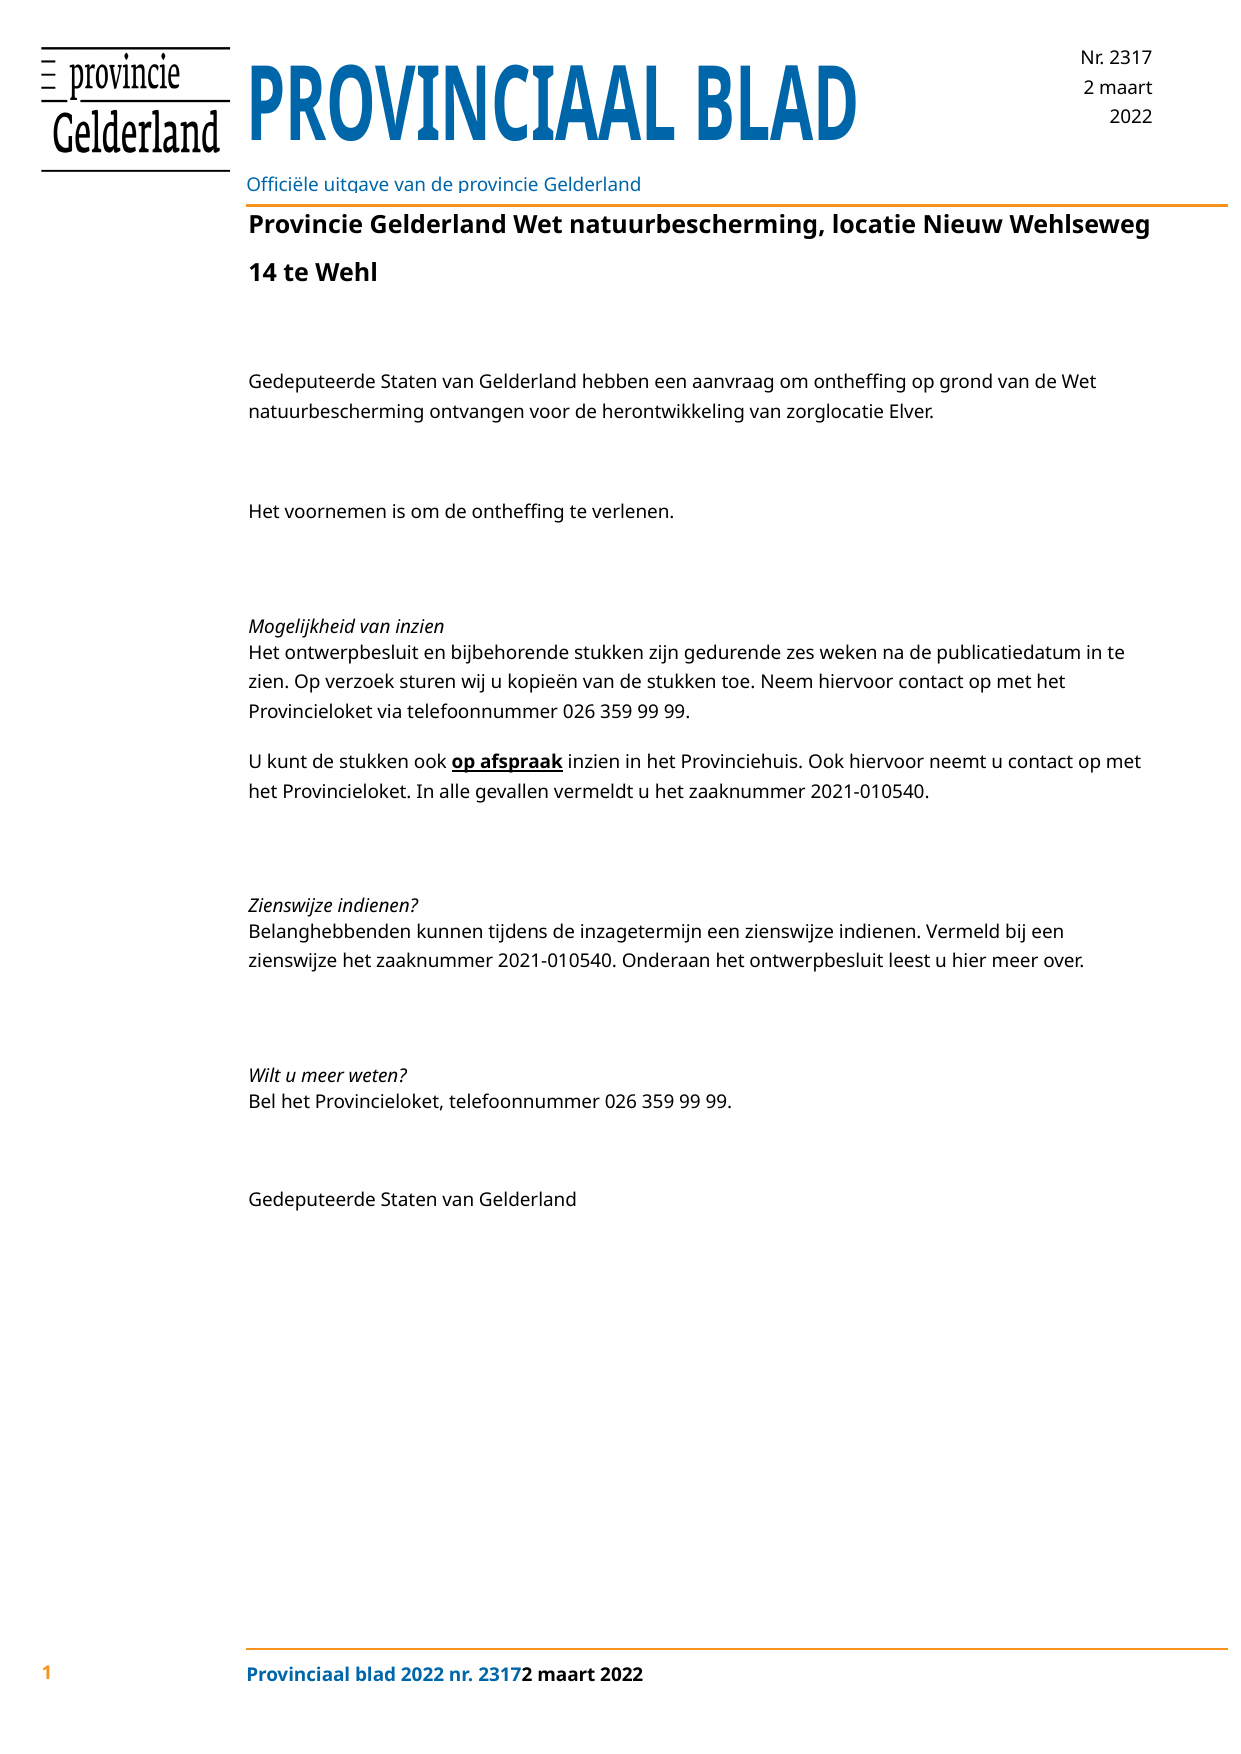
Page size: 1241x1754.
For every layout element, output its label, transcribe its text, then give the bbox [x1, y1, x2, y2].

text Het ontwerpbesluit en bijbehorende stukken zijn gedurende zes weken na de publicatiedatum in te zien. Op verzoek sturen wij u kopieën van de stukken toe. Neem hiervoor contact op met het Provincieloket via telefoonnummer 026 359 99 99. [248, 639, 1152, 724]
picture [41, 47, 231, 172]
text Provincie Gelderland Wet natuurbescherming, locatie Nieuw Wehlseweg 14 te Wehl [248, 207, 1152, 288]
text U kunt de stukken ook op afspraak inzien in het Provinciehuis. Ook hiervoor neemt u contact op met het Provincieloket. In alle gevallen vermeldt u het zaaknummer 2021-010540. [248, 748, 1152, 804]
text Gedeputeerde Staten van Gelderland [248, 1186, 1152, 1212]
text Mogelijkheid van inzien [248, 613, 1152, 639]
text Het voornemen is om de ontheffing te verlenen. [248, 499, 1152, 524]
text Gedeputeerde Staten van Gelderland hebben een aanvraag om ontheffing op grond van de Wet natuurbescherming ontvangen voor de herontwikkeling van zorglocatie Elver. [248, 368, 1152, 424]
text Wilt u meer weten? [248, 1062, 1152, 1088]
text Bel het Provincieloket, telefoonnummer 026 359 99 99. [248, 1088, 1152, 1113]
text Belanghebbenden kunnen tijdens de inzagetermijn een zienswijze indienen. Vermeld bij een zienswijze het zaaknummer 2021-010540. Onderaan het ontwerpbesluit leest u hier meer over. [248, 918, 1152, 973]
text Zienswijze indienen? [248, 892, 1152, 918]
